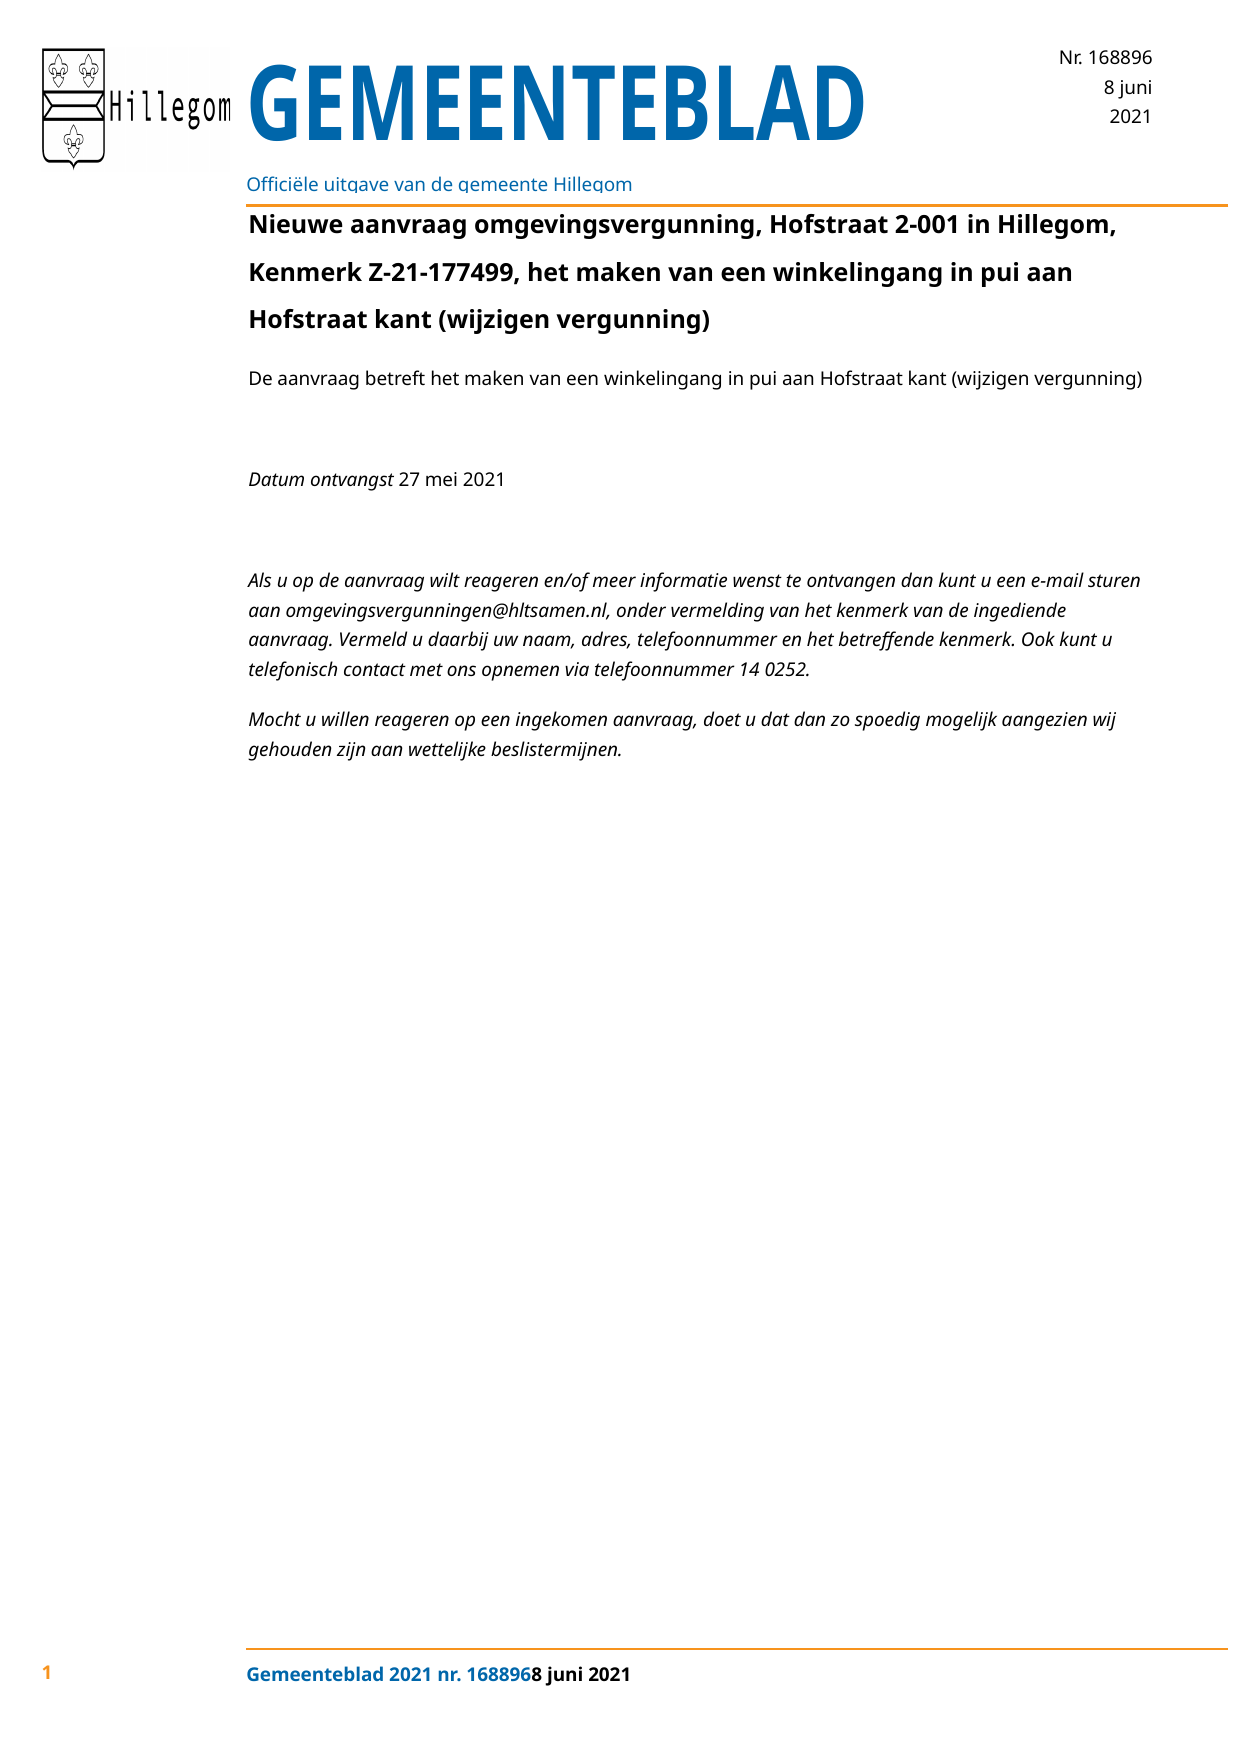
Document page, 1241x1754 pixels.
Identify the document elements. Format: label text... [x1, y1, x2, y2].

text Als u op de aanvraag wilt reageren en/of meer informatie wenst te ontvangen dan kunt u een e-mail sturen aan omgevingsvergunningen@hltsamen.nl, onder vermelding van het kenmerk van de ingediende aanvraag. Vermeld u daarbij uw naam, adres, telefoonnummer en het betreffende kenmerk. Ook kunt u telefonisch contact met ons opnemen via telefoonnummer 14 0252. [248, 567, 1152, 682]
text Nieuwe aanvraag omgevingsvergunning, Hofstraat 2-001 in Hillegom, Kenmerk Z-21-177499, het maken van een winkelingang in pui aan Hofstraat kant (wijzigen vergunning) [248, 207, 1152, 336]
text Mocht u willen reageren op een ingekomen aanvraag, doet u dat dan zo spoedig mogelijk aangezien wij gehouden zijn aan wettelijke beslistermijnen. [248, 706, 1152, 762]
text Datum ontvangst 27 mei 2021 [248, 466, 1152, 492]
text De aanvraag betreft het maken van een winkelingang in pui aan Hofstraat kant (wijzigen vergunning) [248, 366, 1152, 391]
picture [41, 47, 231, 172]
